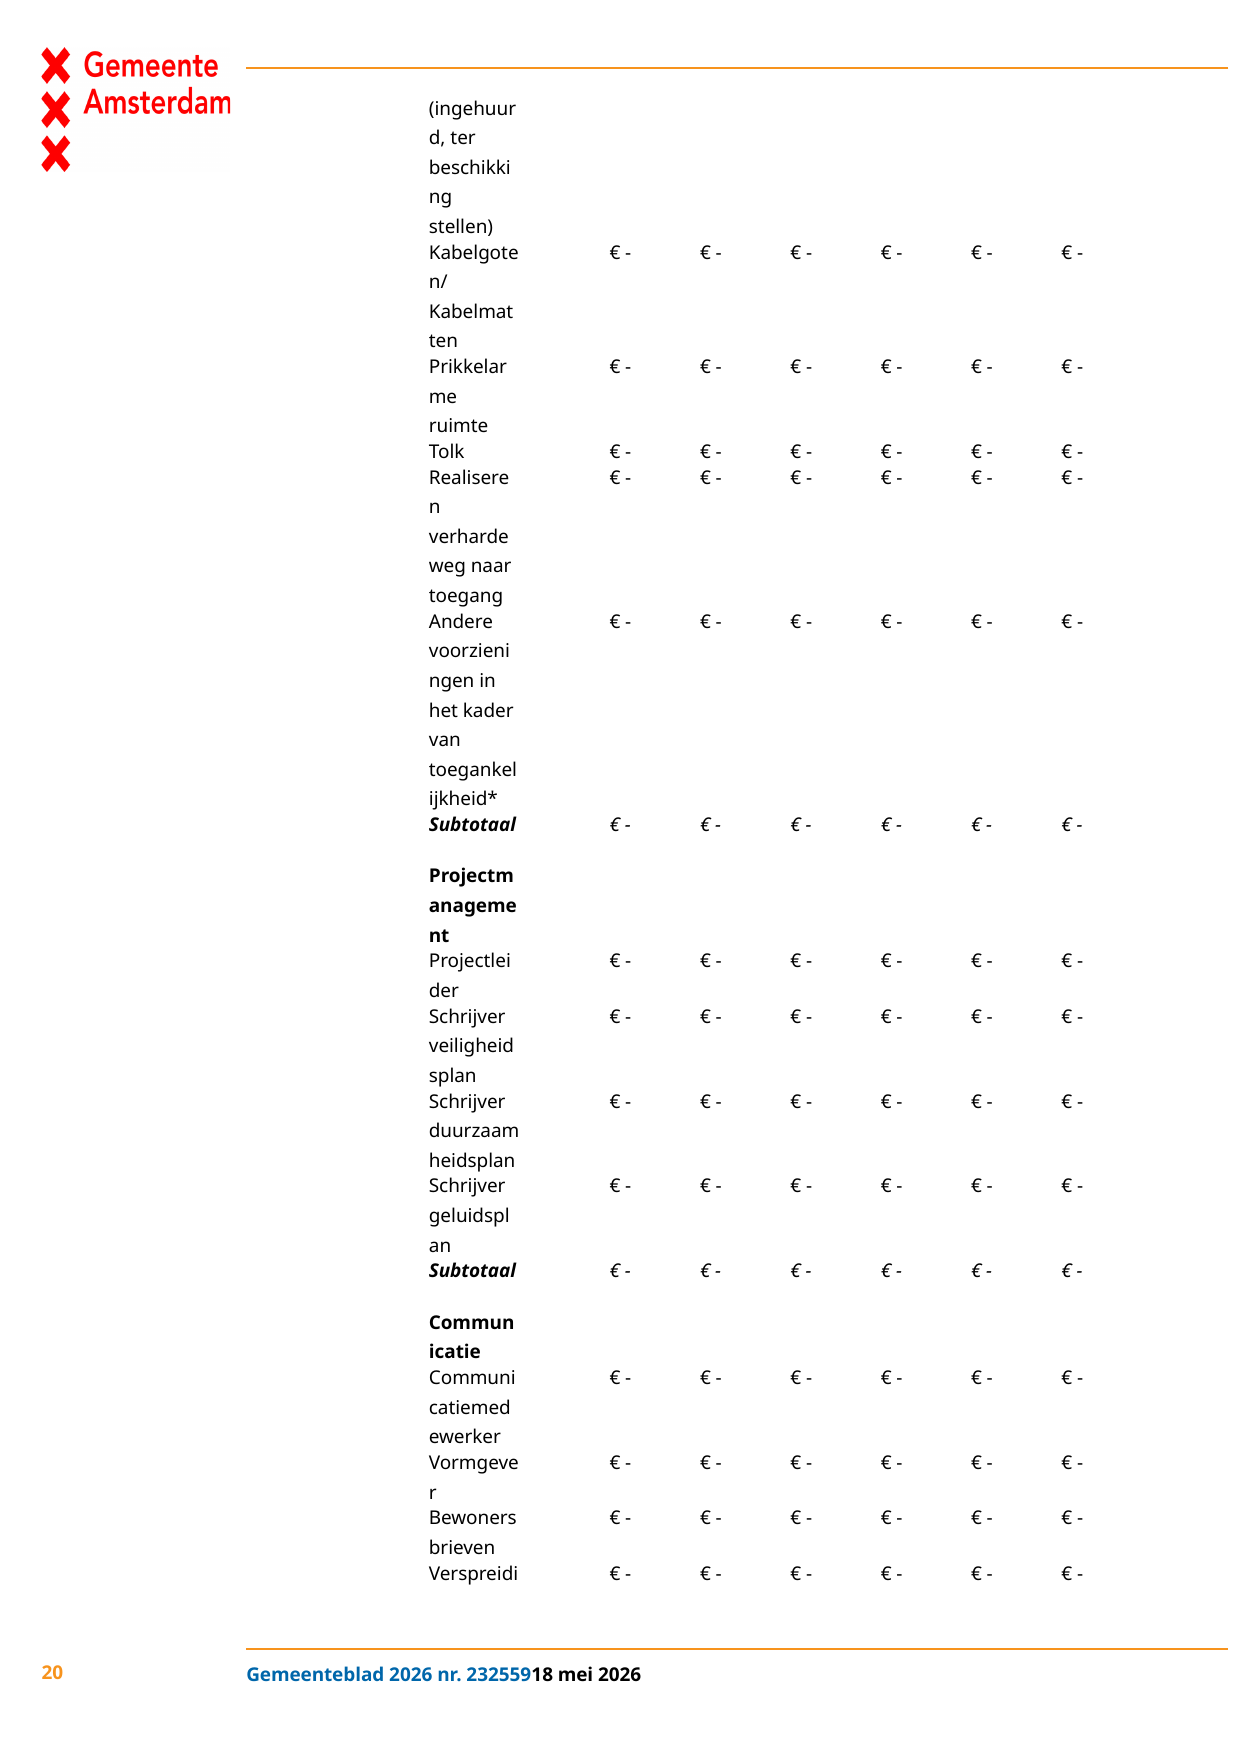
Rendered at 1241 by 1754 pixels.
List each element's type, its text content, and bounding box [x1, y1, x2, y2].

table_cell [519, 1173, 609, 1258]
table_cell Vormgever [429, 1449, 519, 1504]
table_cell [790, 1309, 881, 1364]
table_cell € - [971, 608, 1061, 811]
table_cell € - [700, 353, 790, 438]
table_cell [971, 95, 1061, 239]
table_cell [519, 239, 609, 353]
table_cell € - [1061, 811, 1152, 837]
table_cell € - [971, 353, 1061, 438]
table_cell € - [1061, 1258, 1152, 1283]
table_cell € - [700, 1364, 790, 1449]
table_cell € - [881, 1173, 971, 1258]
table_cell € - [790, 1560, 881, 1586]
table_cell € - [790, 464, 881, 608]
table_cell € - [1061, 948, 1152, 1003]
picture [41, 47, 231, 172]
table_cell € - [609, 1088, 700, 1173]
table_cell [519, 1505, 609, 1560]
table_cell Realiseren verharde weg naar toegang [429, 464, 519, 608]
table_cell € - [790, 608, 881, 811]
table_cell Communicatie [429, 1309, 519, 1364]
table_cell [1061, 863, 1152, 948]
table_cell € - [700, 1449, 790, 1504]
table_cell [338, 95, 429, 1586]
table_cell € - [1061, 1173, 1152, 1258]
table_cell [881, 863, 971, 948]
table_cell Kabelgoten/Kabelmatten [429, 239, 519, 353]
table_cell [971, 1283, 1061, 1309]
table_cell Schrijver geluidsplan [429, 1173, 519, 1258]
table_cell € - [700, 1505, 790, 1560]
table_cell [881, 1283, 971, 1309]
table_cell [519, 95, 609, 239]
table_cell [519, 1088, 609, 1173]
table_cell € - [700, 1088, 790, 1173]
table_cell € - [609, 1449, 700, 1504]
table_cell [609, 95, 700, 239]
table_cell Projectleider [429, 948, 519, 1003]
table_cell € - [1061, 1505, 1152, 1560]
table_cell [609, 1283, 700, 1309]
table_cell € - [881, 948, 971, 1003]
table_cell € - [971, 1364, 1061, 1449]
table_cell € - [1061, 239, 1152, 353]
table_cell [790, 95, 881, 239]
table_cell € - [609, 1560, 700, 1586]
table_cell Subtotaal [429, 811, 519, 837]
table_cell [519, 1003, 609, 1088]
table_cell € - [700, 464, 790, 608]
table_cell Schrijver duurzaamheidsplan [429, 1088, 519, 1173]
table_cell € - [790, 1258, 881, 1283]
table_cell € - [700, 239, 790, 353]
table_cell [429, 837, 519, 863]
table_cell € - [1061, 438, 1152, 464]
table_cell € - [971, 464, 1061, 608]
table_cell [881, 1309, 971, 1364]
table_cell [609, 863, 700, 948]
table_cell € - [700, 1173, 790, 1258]
table_cell € - [700, 1560, 790, 1586]
table_cell € - [790, 948, 881, 1003]
table_cell [881, 837, 971, 863]
table_cell [971, 1309, 1061, 1364]
table_cell [519, 1560, 609, 1586]
table_cell € - [881, 239, 971, 353]
table_cell € - [881, 353, 971, 438]
table_cell [700, 863, 790, 948]
table_cell € - [881, 608, 971, 811]
table_cell € - [1061, 1003, 1152, 1088]
table_cell € - [971, 1258, 1061, 1283]
table_cell [1061, 95, 1152, 239]
table_cell [790, 1283, 881, 1309]
table_cell Communicatiemedewerker [429, 1364, 519, 1449]
table_cell € - [1061, 464, 1152, 608]
table_cell (ingehuurd, ter beschikking stellen) [429, 95, 519, 239]
table_cell € - [790, 1364, 881, 1449]
table_cell € - [971, 1088, 1061, 1173]
table_cell € - [881, 1003, 971, 1088]
table_cell € - [971, 1173, 1061, 1258]
table_cell € - [881, 1258, 971, 1283]
table_cell € - [881, 438, 971, 464]
table_cell € - [881, 464, 971, 608]
table_cell Tolk [429, 438, 519, 464]
table_cell [519, 1449, 609, 1504]
table_cell € - [609, 438, 700, 464]
table_cell € - [609, 811, 700, 837]
table_cell Andere voorzieningen in het kader van toegankelijkheid* [429, 608, 519, 811]
table_cell € - [700, 948, 790, 1003]
table_cell [519, 1364, 609, 1449]
table_cell € - [700, 608, 790, 811]
table_cell [429, 1283, 519, 1309]
table_cell € - [971, 239, 1061, 353]
table_cell € - [971, 1505, 1061, 1560]
table_cell € - [790, 1088, 881, 1173]
table_cell € - [609, 948, 700, 1003]
table_cell [790, 863, 881, 948]
table_cell € - [700, 1003, 790, 1088]
table_cell [700, 1309, 790, 1364]
table_cell [519, 837, 609, 863]
table_cell € - [881, 1088, 971, 1173]
table_cell € - [790, 1505, 881, 1560]
table_cell € - [881, 811, 971, 837]
table_cell [609, 1309, 700, 1364]
table_cell € - [971, 948, 1061, 1003]
table_cell € - [609, 353, 700, 438]
table_cell € - [790, 1003, 881, 1088]
table_cell € - [790, 239, 881, 353]
table_cell [700, 837, 790, 863]
table_cell [609, 837, 700, 863]
table_cell € - [881, 1449, 971, 1504]
table_cell [519, 1283, 609, 1309]
table_cell Verspreidi [429, 1560, 519, 1586]
table_cell [519, 863, 609, 948]
table_cell [1061, 1283, 1152, 1309]
table_cell € - [790, 1449, 881, 1504]
table_cell € - [971, 1449, 1061, 1504]
table_cell [248, 95, 338, 1586]
table_cell [519, 353, 609, 438]
table_cell € - [700, 438, 790, 464]
table_cell [790, 837, 881, 863]
table_cell € - [1061, 1560, 1152, 1586]
table_cell [1061, 1309, 1152, 1364]
table_cell € - [609, 1364, 700, 1449]
table_cell [519, 438, 609, 464]
table_cell [519, 948, 609, 1003]
table_cell Projectmanagement [429, 863, 519, 948]
table_cell [519, 1309, 609, 1364]
table_cell € - [609, 608, 700, 811]
table_cell € - [790, 1173, 881, 1258]
table_cell € - [790, 353, 881, 438]
table_cell € - [1061, 353, 1152, 438]
table_cell [971, 837, 1061, 863]
table_cell € - [790, 811, 881, 837]
table_cell [519, 608, 609, 811]
table_cell Schrijver veiligheidsplan [429, 1003, 519, 1088]
table_cell € - [1061, 1449, 1152, 1504]
table_cell € - [609, 1258, 700, 1283]
table_cell € - [971, 1003, 1061, 1088]
table_cell € - [700, 811, 790, 837]
table_cell Prikkelarme ruimte [429, 353, 519, 438]
table_cell Bewonersbrieven [429, 1505, 519, 1560]
table_cell € - [971, 438, 1061, 464]
table_cell € - [609, 1505, 700, 1560]
table_cell € - [971, 1560, 1061, 1586]
table_cell [700, 1283, 790, 1309]
table_cell [971, 863, 1061, 948]
table_cell € - [1061, 1088, 1152, 1173]
table_cell [519, 464, 609, 608]
table_cell [1061, 837, 1152, 863]
table_cell € - [609, 1173, 700, 1258]
table_cell [700, 95, 790, 239]
table_cell € - [609, 1003, 700, 1088]
table_cell € - [790, 438, 881, 464]
table_cell € - [609, 464, 700, 608]
table_cell € - [881, 1505, 971, 1560]
table_cell € - [1061, 1364, 1152, 1449]
table_cell [519, 811, 609, 837]
table_cell [881, 95, 971, 239]
table_cell € - [881, 1364, 971, 1449]
table_cell € - [971, 811, 1061, 837]
table_cell [519, 1258, 609, 1283]
table_cell € - [881, 1560, 971, 1586]
table_cell Subtotaal [429, 1258, 519, 1283]
table_cell € - [700, 1258, 790, 1283]
table_cell € - [609, 239, 700, 353]
table_cell € - [1061, 608, 1152, 811]
